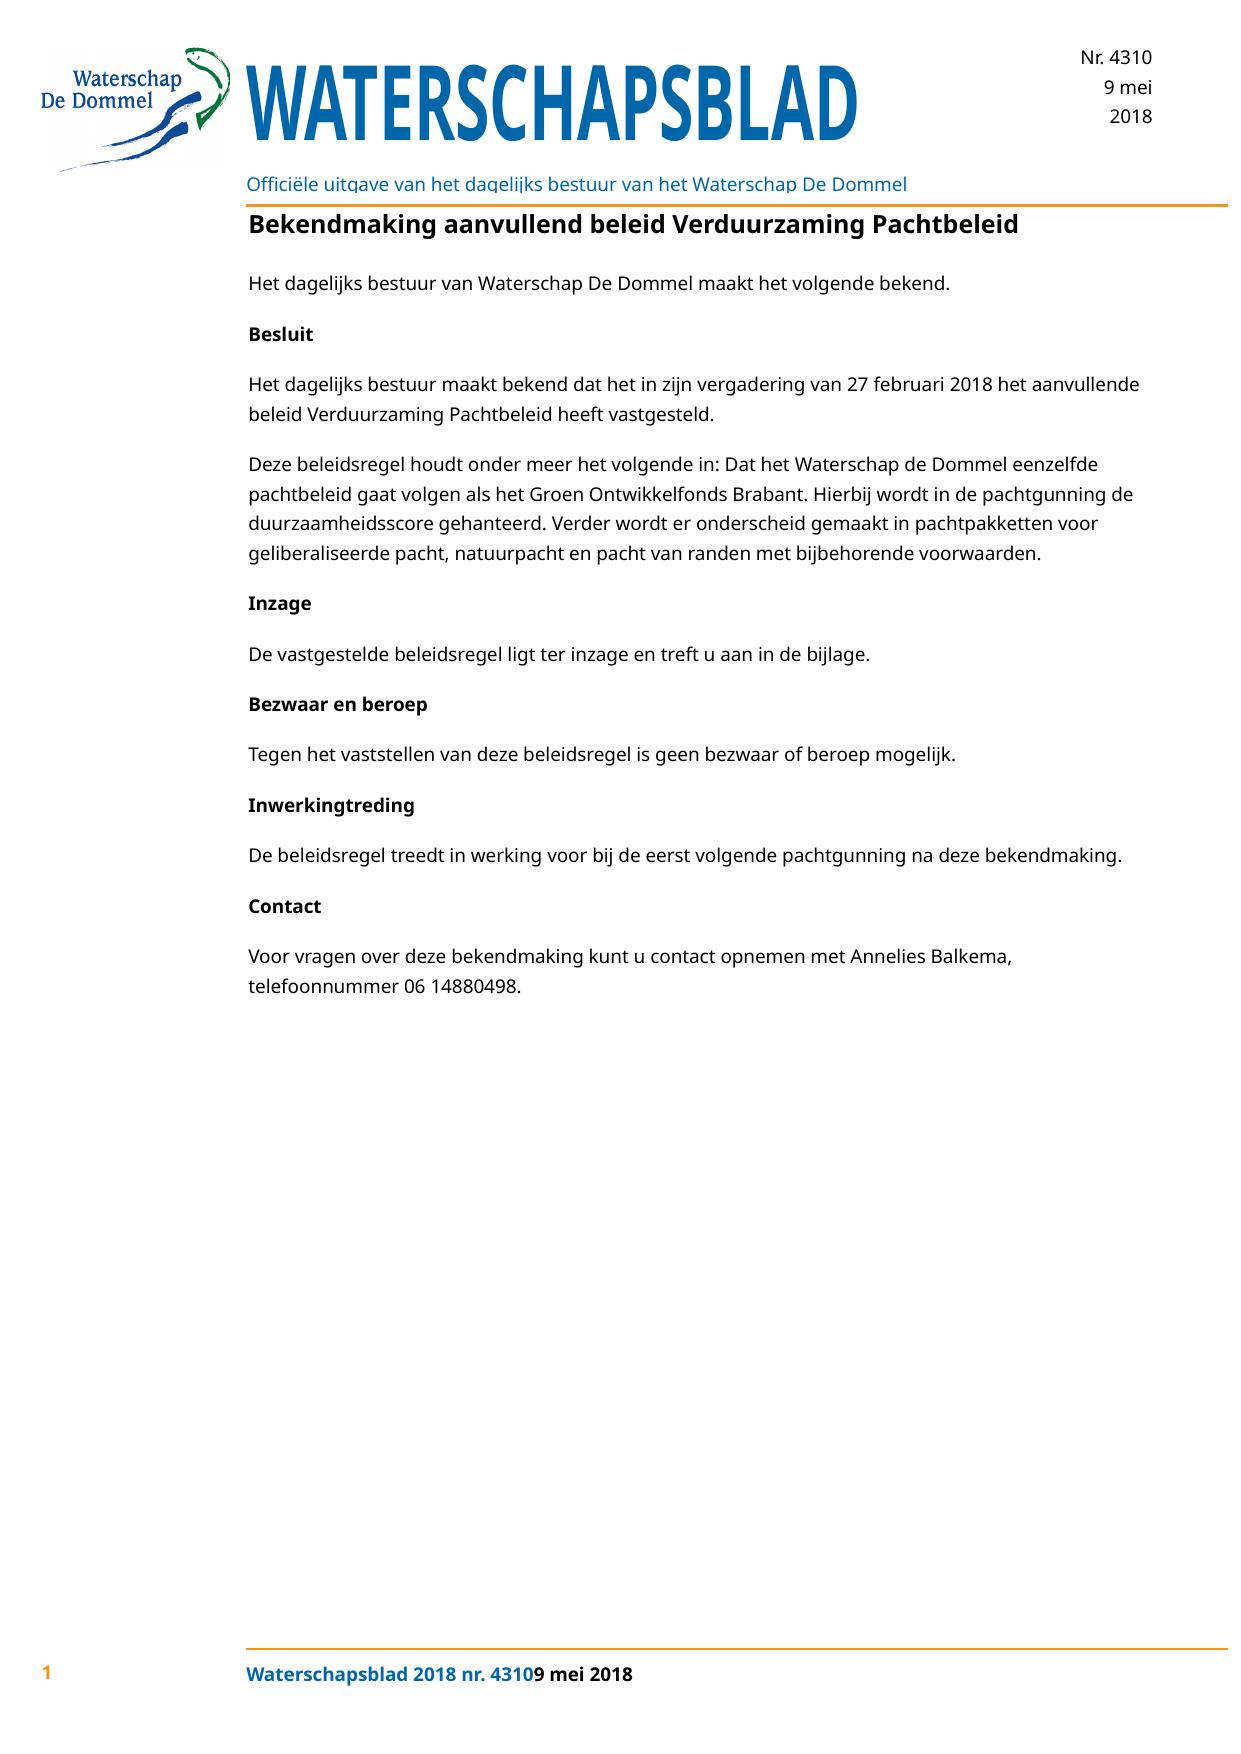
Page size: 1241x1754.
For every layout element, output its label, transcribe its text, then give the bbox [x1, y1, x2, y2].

text Bekendmaking aanvullend beleid Verduurzaming Pachtbeleid [248, 207, 1152, 241]
text Deze beleidsregel houdt onder meer het volgende in: Dat het Waterschap de Dommel eenzelfde pachtbeleid gaat volgen als het Groen Ontwikkelfonds Brabant. Hierbij wordt in de pachtgunning de duurzaamheidsscore gehanteerd. Verder wordt er onderscheid gemaakt in pachtpakketten voor geliberaliseerde pacht, natuurpacht en pacht van randen met bijbehorende voorwaarden. [248, 451, 1152, 566]
picture [41, 47, 231, 172]
text Tegen het vaststellen van deze beleidsregel is geen bezwaar of beroep mogelijk. [248, 742, 1152, 767]
text Contact [248, 893, 1152, 918]
text Bezwaar en beroep [248, 691, 1152, 717]
text Inzage [248, 590, 1152, 616]
text Inwerkingtreding [248, 792, 1152, 818]
text De beleidsregel treedt in werking voor bij de eerst volgende pachtgunning na deze bekendmaking. [248, 842, 1152, 868]
text De vastgestelde beleidsregel ligt ter inzage en treft u aan in de bijlage. [248, 641, 1152, 666]
text Het dagelijks bestuur van Waterschap De Dommel maakt het volgende bekend. [248, 270, 1152, 296]
text Het dagelijks bestuur maakt bekend dat het in zijn vergadering van 27 februari 2018 het aanvullende beleid Verduurzaming Pachtbeleid heeft vastgesteld. [248, 371, 1152, 426]
text Besluit [248, 321, 1152, 346]
text Voor vragen over deze bekendmaking kunt u contact opnemen met Annelies Balkema, telefoonnummer 06 14880498. [248, 943, 1152, 998]
